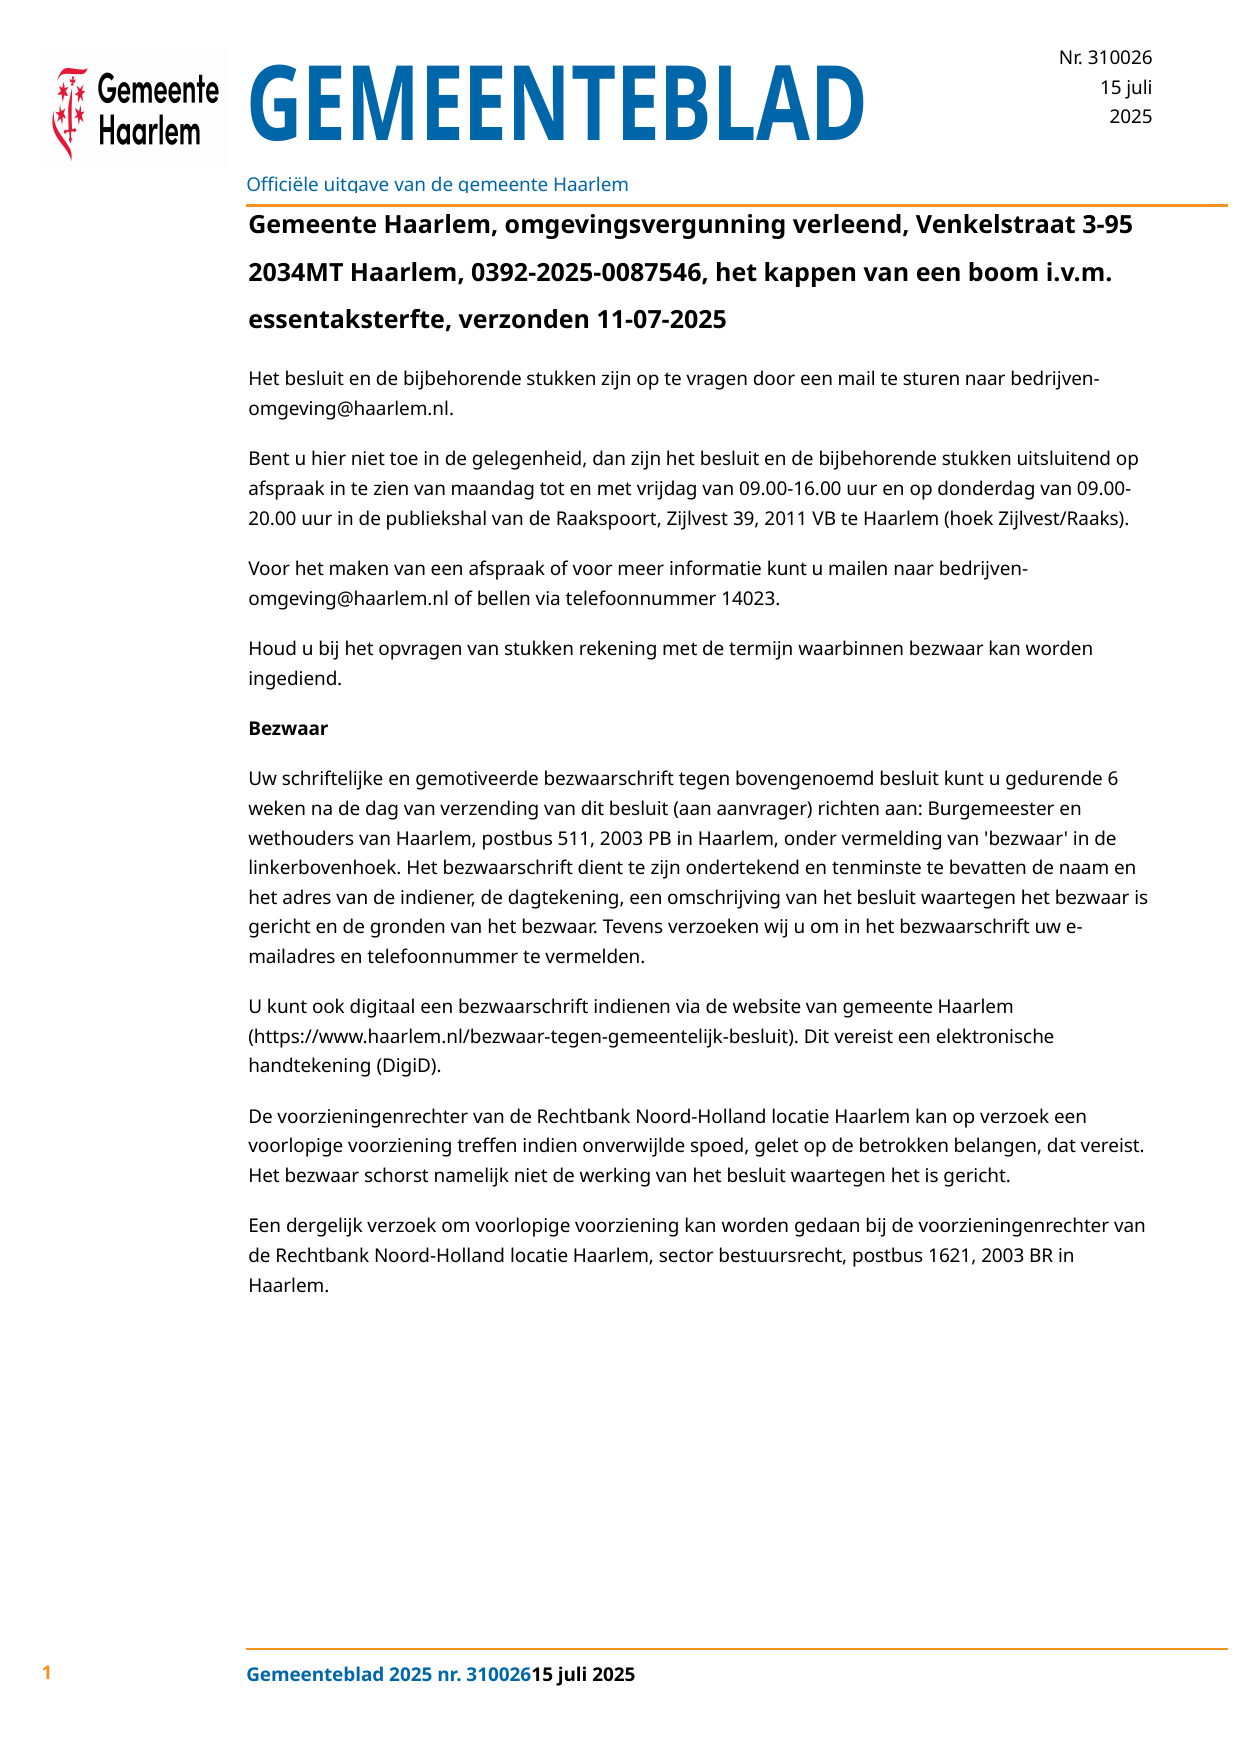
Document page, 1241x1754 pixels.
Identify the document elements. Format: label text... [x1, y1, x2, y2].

text Bent u hier niet toe in de gelegenheid, dan zijn het besluit en de bijbehorende stukken uitsluitend op afspraak in te zien van maandag tot en met vrijdag van 09.00-16.00 uur en op donderdag van 09.00-20.00 uur in de publiekshal van de Raakspoort, Zijlvest 39, 2011 VB te Haarlem (hoek Zijlvest/Raaks). [248, 446, 1152, 530]
text Gemeente Haarlem, omgevingsvergunning verleend, Venkelstraat 3-95 2034MT Haarlem, 0392-2025-0087546, het kappen van een boom i.v.m. essentaksterfte, verzonden 11-07-2025 [248, 207, 1152, 336]
text Uw schriftelijke en gemotiveerde bezwaarschrift tegen bovengenoemd besluit kunt u gedurende 6 weken na de dag van verzending van dit besluit (aan aanvrager) richten aan: Burgemeester en wethouders van Haarlem, postbus 511, 2003 PB in Haarlem, onder vermelding van 'bezwaar' in de linkerbovenhoek. Het bezwaarschrift dient te zijn ondertekend en tenminste te bevatten de naam en het adres van de indiener, de dagtekening, een omschrijving van het besluit waartegen het bezwaar is gericht en de gronden van het bezwaar. Tevens verzoeken wij u om in het bezwaarschrift uw e-mailadres en telefoonnummer te vermelden. [248, 766, 1152, 969]
text Houd u bij het opvragen van stukken rekening met de termijn waarbinnen bezwaar kan worden ingediend. [248, 635, 1152, 690]
text Voor het maken van een afspraak of voor meer informatie kunt u mailen naar bedrijven-omgeving@haarlem.nl of bellen via telefoonnummer 14023. [248, 555, 1152, 610]
text U kunt ook digitaal een bezwaarschrift indienen via de website van gemeente Haarlem (https://www.haarlem.nl/bezwaar-tegen-gemeentelijk-besluit). Dit vereist een elektronische handtekening (DigiD). [248, 993, 1152, 1078]
picture [41, 47, 231, 172]
text De voorzieningenrechter van de Rechtbank Noord-Holland locatie Haarlem kan op verzoek een voorlopige voorziening treffen indien onverwijlde spoed, gelet op de betrokken belangen, dat vereist. Het bezwaar schorst namelijk niet de werking van het besluit waartegen het is gericht. [248, 1103, 1152, 1188]
text Het besluit en de bijbehorende stukken zijn op te vragen door een mail te sturen naar bedrijven-omgeving@haarlem.nl. [248, 366, 1152, 421]
text Een dergelijk verzoek om voorlopige voorziening kan worden gedaan bij de voorzieningenrechter van de Rechtbank Noord-Holland locatie Haarlem, sector bestuursrecht, postbus 1621, 2003 BR in Haarlem. [248, 1213, 1152, 1297]
text Bezwaar [248, 715, 1152, 741]
